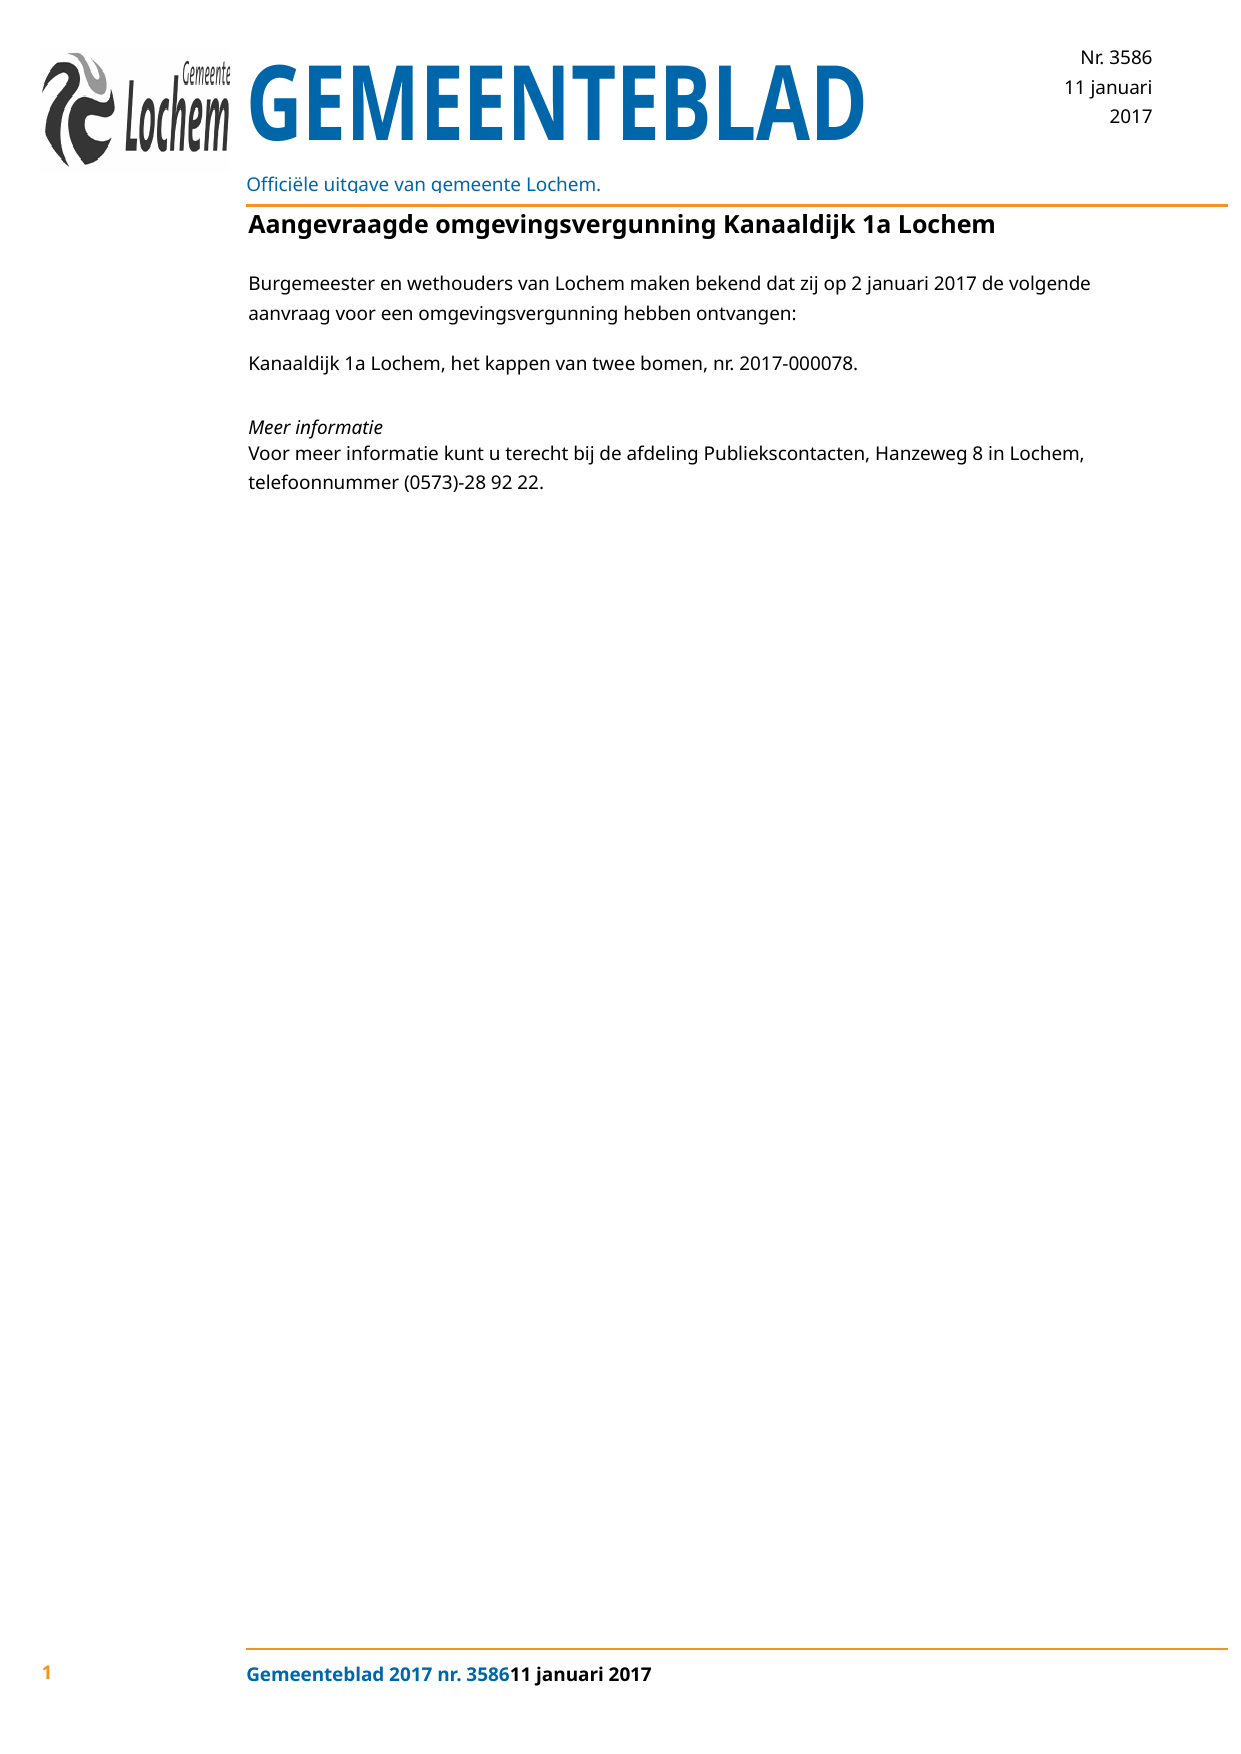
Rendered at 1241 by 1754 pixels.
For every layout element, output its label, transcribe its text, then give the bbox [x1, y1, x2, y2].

text Meer informatie [248, 414, 1152, 440]
text Kanaaldijk 1a Lochem, het kappen van twee bomen, nr. 2017-000078. [248, 350, 1152, 376]
text Burgemeester en wethouders van Lochem maken bekend dat zij op 2 januari 2017 de volgende aanvraag voor een omgevingsvergunning hebben ontvangen: [248, 270, 1152, 326]
text Voor meer informatie kunt u terecht bij de afdeling Publiekscontacten, Hanzeweg 8 in Lochem, telefoonnummer (0573)-28 92 22. [248, 440, 1152, 495]
text Aangevraagde omgevingsvergunning Kanaaldijk 1a Lochem [248, 207, 1152, 241]
picture [41, 47, 231, 172]
